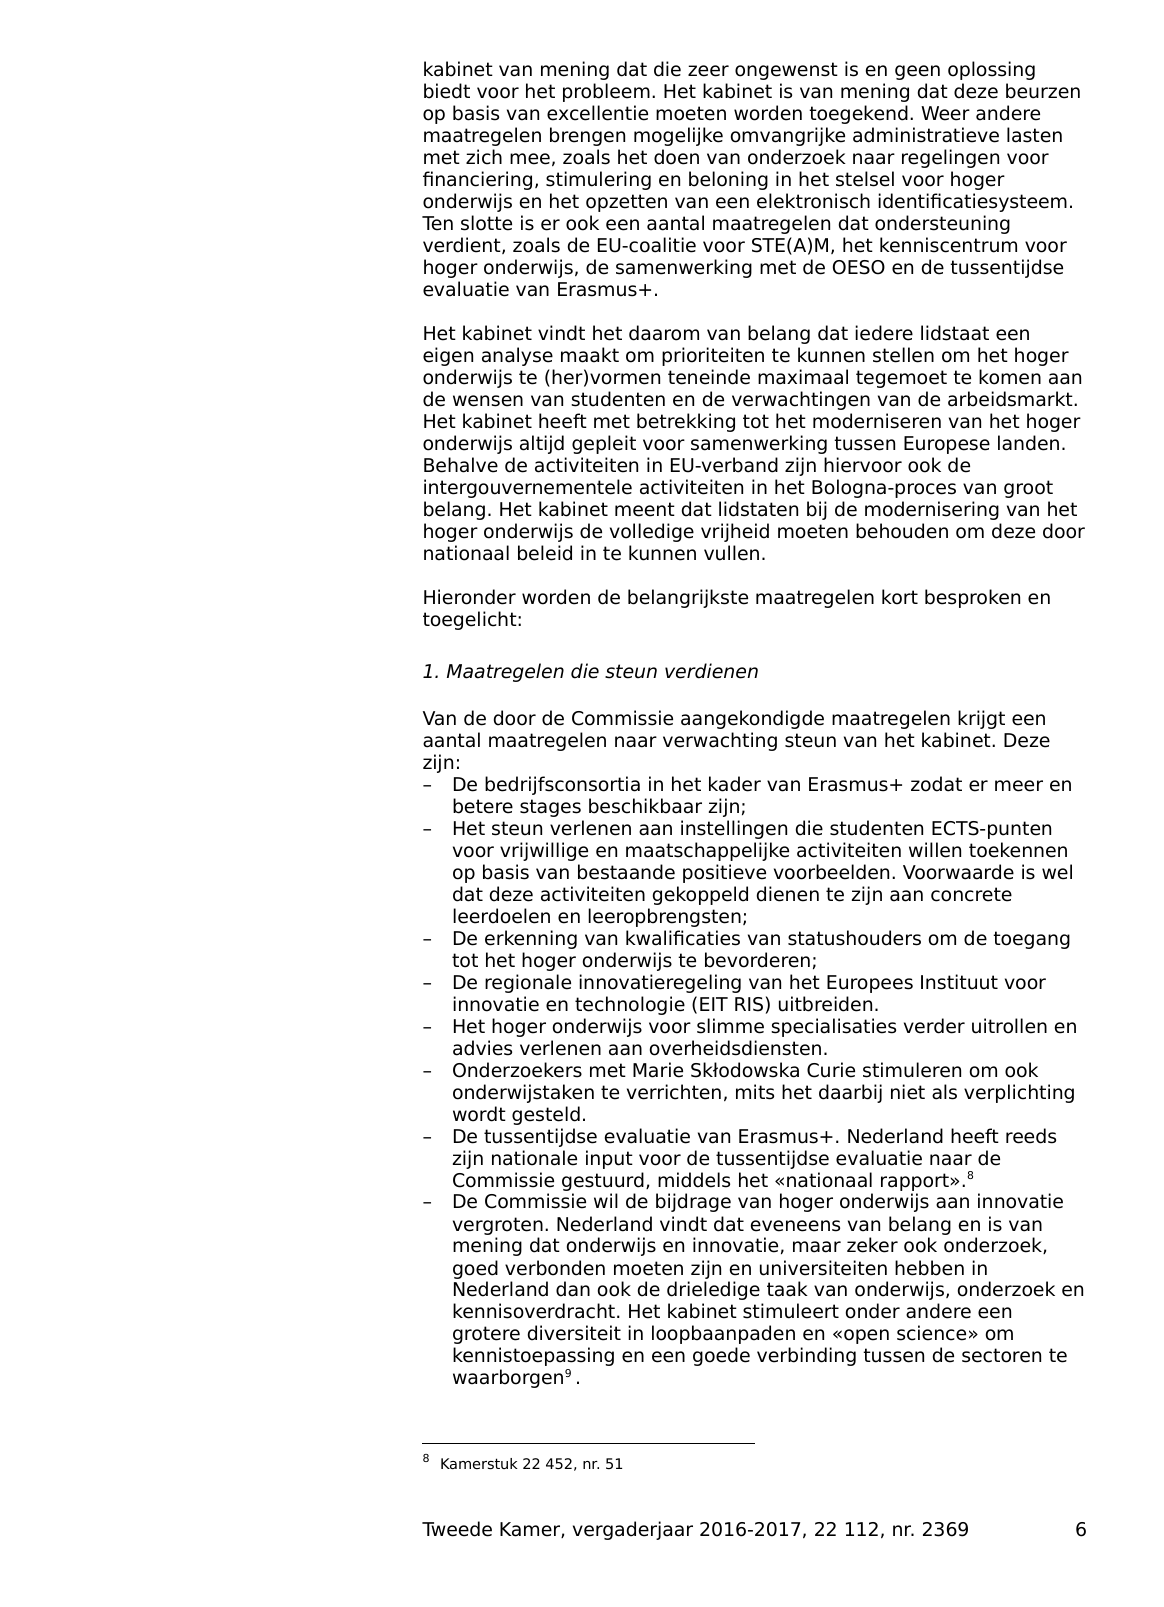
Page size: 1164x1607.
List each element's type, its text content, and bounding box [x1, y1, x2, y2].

text – Het steun verlenen aan instellingen die studenten ECTS-punten voor vrijwillige en maatschappelijke activiteiten willen toekennen op basis van bestaande positieve voorbeelden. Voorwaarde is wel dat deze activiteiten gekoppeld dienen te zijn aan concrete leerdoelen en leeropbrengsten; [422, 818, 1087, 928]
text Hieronder worden de belangrijkste maatregelen kort besproken en toegelicht: [422, 587, 1087, 631]
text Het kabinet vindt het daarom van belang dat iedere lidstaat een eigen analyse maakt om prioriteiten te kunnen stellen om het hoger onderwijs te (her)vormen teneinde maximaal tegemoet te komen aan de wensen van studenten en de verwachtingen van de arbeidsmarkt. Het kabinet heeft met betrekking tot het moderniseren van het hoger onderwijs altijd gepleit voor samenwerking tussen Europese landen. Behalve de activiteiten in EU-verband zijn hiervoor ook de intergouvernementele activiteiten in het Bologna-proces van groot belang. Het kabinet meent dat lidstaten bij de modernisering van het hoger onderwijs de volledige vrijheid moeten behouden om deze door nationaal beleid in te kunnen vullen. [422, 323, 1087, 565]
text – Het hoger onderwijs voor slimme specialisaties verder uitrollen en advies verlenen aan overheidsdiensten. [422, 1016, 1087, 1059]
text – De regionale innovatieregeling van het Europees Instituut voor innovatie en technologie (EIT RIS) uitbreiden. [422, 972, 1087, 1016]
text – De bedrijfsconsortia in het kader van Erasmus+ zodat er meer en betere stages beschikbaar zijn; [422, 774, 1087, 818]
text – De erkenning van kwalificaties van statushouders om de toegang tot het hoger onderwijs te bevorderen; [422, 928, 1087, 972]
text Kamerstuk 22 452, nr. 51 [422, 1452, 1087, 1474]
text Van de door de Commissie aangekondigde maatregelen krijgt een aantal maatregelen naar verwachting steun van het kabinet. Deze zijn: [422, 708, 1087, 774]
text – De tussentijdse evaluatie van Erasmus+. Nederland heeft reeds zijn nationale input voor de tussentijdse evaluatie naar de Commissie gestuurd, middels het «nationaal rapport». [422, 1126, 1087, 1191]
text kabinet van mening dat die zeer ongewenst is en geen oplossing biedt voor het probleem. Het kabinet is van mening dat deze beurzen op basis van excellentie moeten worden toegekend. Weer andere maatregelen brengen mogelijke omvangrijke administratieve lasten met zich mee, zoals het doen van onderzoek naar regelingen voor financiering, stimulering en beloning in het stelsel voor hoger onderwijs en het opzetten van een elektronisch identificatiesysteem. [422, 59, 1087, 213]
text – De Commissie wil de bijdrage van hoger onderwijs aan innovatie vergroten. Nederland vindt dat eveneens van belang en is van mening dat onderwijs en innovatie, maar zeker ook onderzoek, goed verbonden moeten zijn en universiteiten hebben in Nederland dan ook de drieledige taak van onderwijs, onderzoek en kennisoverdracht. Het kabinet stimuleert onder andere een grotere diversiteit in loopbaanpaden en «open science» om kennistoepassing en een goede verbinding tussen de sectoren te waarborgen. [422, 1191, 1087, 1389]
text Ten slotte is er ook een aantal maatregelen dat ondersteuning verdient, zoals de EU-coalitie voor STE(A)M, het kenniscentrum voor hoger onderwijs, de samenwerking met de OESO en de tussentijdse evaluatie van Erasmus+. [422, 213, 1087, 301]
text – Onderzoekers met Marie Skłodowska Curie stimuleren om ook onderwijstaken te verrichten, mits het daarbij niet als verplichting wordt gesteld. [422, 1059, 1087, 1126]
subtitle 1. Maatregelen die steun verdienen [422, 661, 1087, 683]
